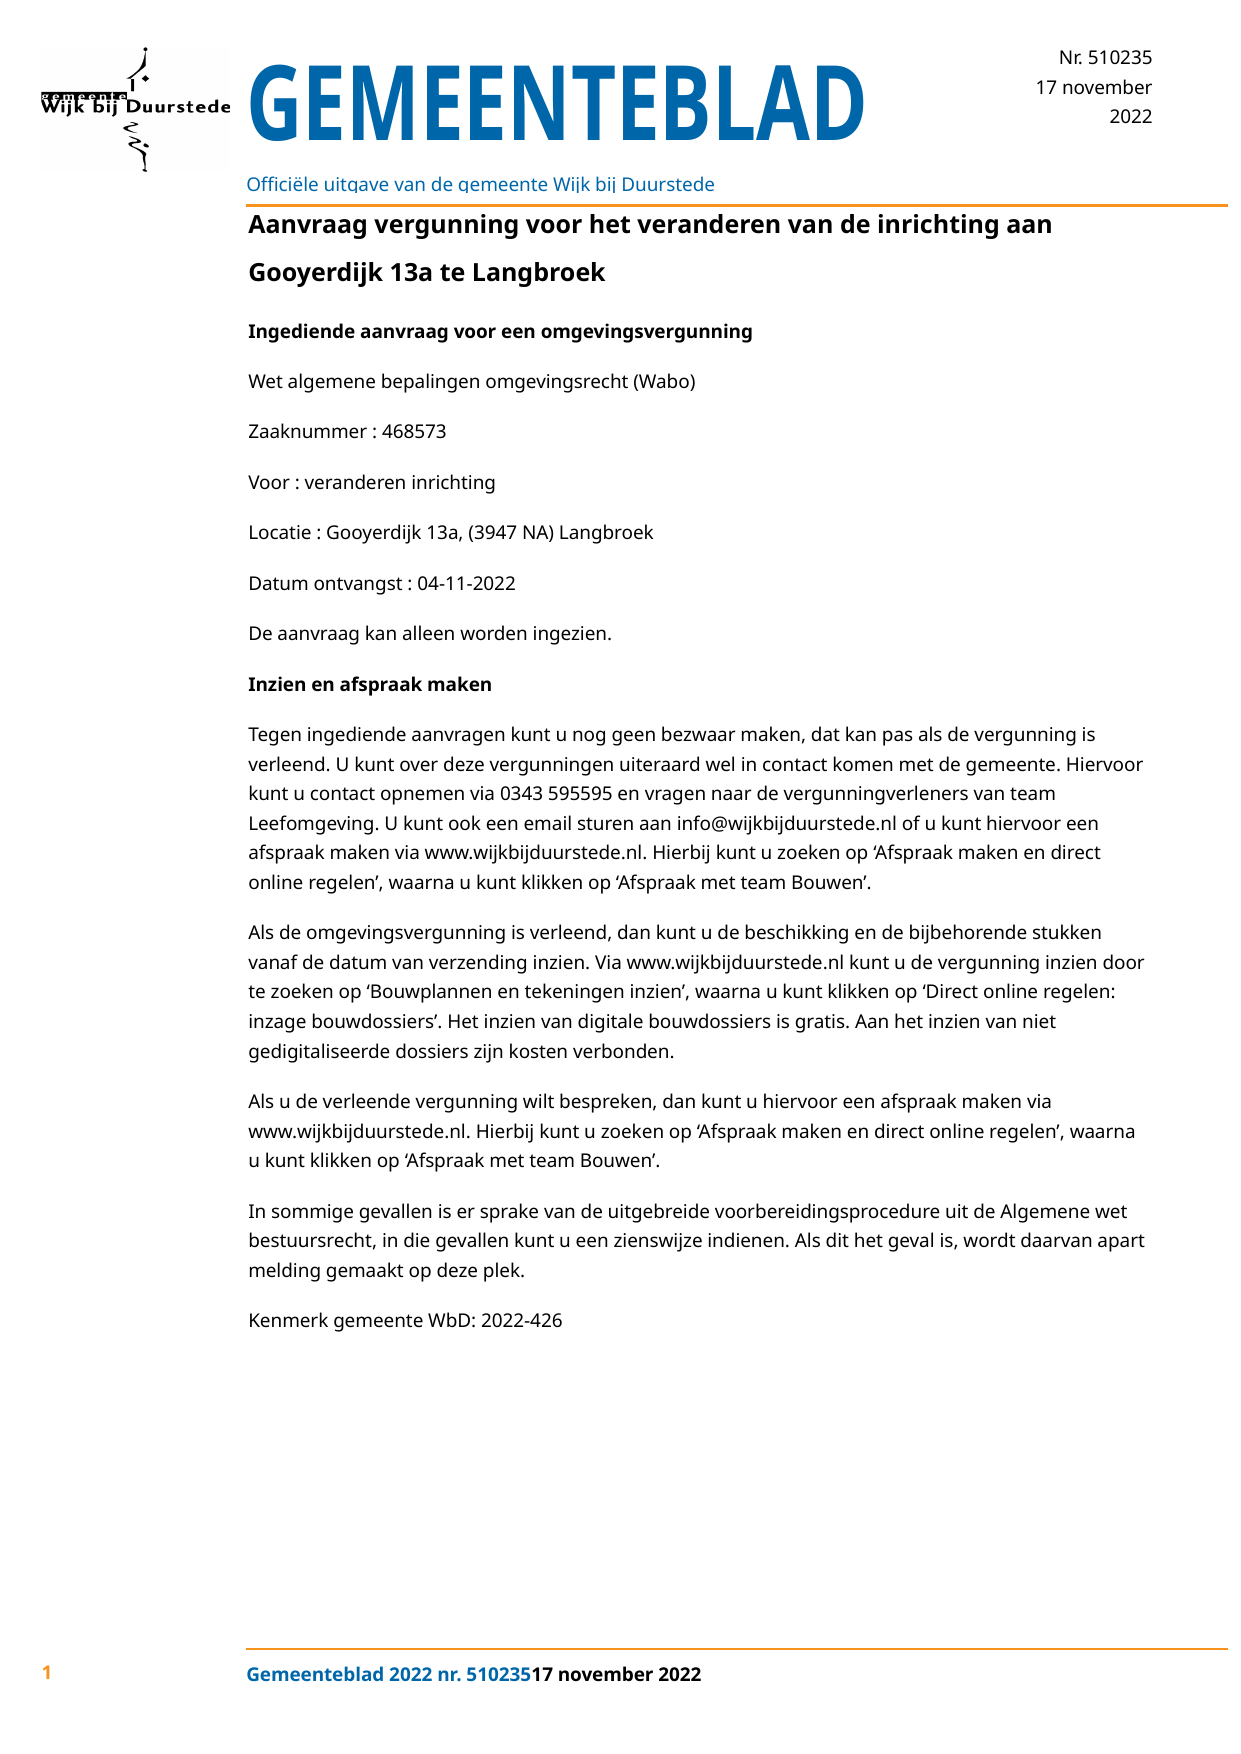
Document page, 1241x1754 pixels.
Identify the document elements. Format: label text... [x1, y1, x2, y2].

text Voor : veranderen inrichting [248, 469, 1152, 495]
text Als de omgevingsvergunning is verleend, dan kunt u de beschikking en de bijbehorende stukken vanaf de datum van verzending inzien. Via www.wijkbijduurstede.nl kunt u de vergunning inzien door te zoeken op ‘Bouwplannen en tekeningen inzien’, waarna u kunt klikken op ‘Direct online regelen: inzage bouwdossiers’. Het inzien van digitale bouwdossiers is gratis. Aan het inzien van niet gedigitaliseerde dossiers zijn kosten verbonden. [248, 919, 1152, 1064]
text Aanvraag vergunning voor het veranderen van de inrichting aan Gooyerdijk 13a te Langbroek [248, 207, 1152, 288]
text Tegen ingediende aanvragen kunt u nog geen bezwaar maken, dat kan pas als de vergunning is verleend. U kunt over deze vergunningen uiteraard wel in contact komen met de gemeente. Hiervoor kunt u contact opnemen via 0343 595595 en vragen naar de vergunningverleners van team Leefomgeving. U kunt ook een email sturen aan info@wijkbijduurstede.nl of u kunt hiervoor een afspraak maken via www.wijkbijduurstede.nl. Hierbij kunt u zoeken op ‘Afspraak maken en direct online regelen’, waarna u kunt klikken op ‘Afspraak met team Bouwen’. [248, 721, 1152, 895]
text Kenmerk gemeente WbD: 2022-426 [248, 1307, 1152, 1333]
text Locatie : Gooyerdijk 13a, (3947 NA) Langbroek [248, 519, 1152, 545]
text Zaaknummer : 468573 [248, 419, 1152, 444]
text Datum ontvangst : 04-11-2022 [248, 570, 1152, 596]
text In sommige gevallen is er sprake van de uitgebreide voorbereidingsprocedure uit de Algemene wet bestuursrecht, in die gevallen kunt u een zienswijze indienen. Als dit het geval is, wordt daarvan apart melding gemaakt op deze plek. [248, 1198, 1152, 1283]
text Wet algemene bepalingen omgevingsrecht (Wabo) [248, 368, 1152, 394]
text Als u de verleende vergunning wilt bespreken, dan kunt u hiervoor een afspraak maken via www.wijkbijduurstede.nl. Hierbij kunt u zoeken op ‘Afspraak maken en direct online regelen’, waarna u kunt klikken op ‘Afspraak met team Bouwen’. [248, 1088, 1152, 1173]
text De aanvraag kan alleen worden ingezien. [248, 620, 1152, 646]
picture [41, 47, 231, 172]
text Ingediende aanvraag voor een omgevingsvergunning [248, 318, 1152, 344]
text Inzien en afspraak maken [248, 671, 1152, 697]
